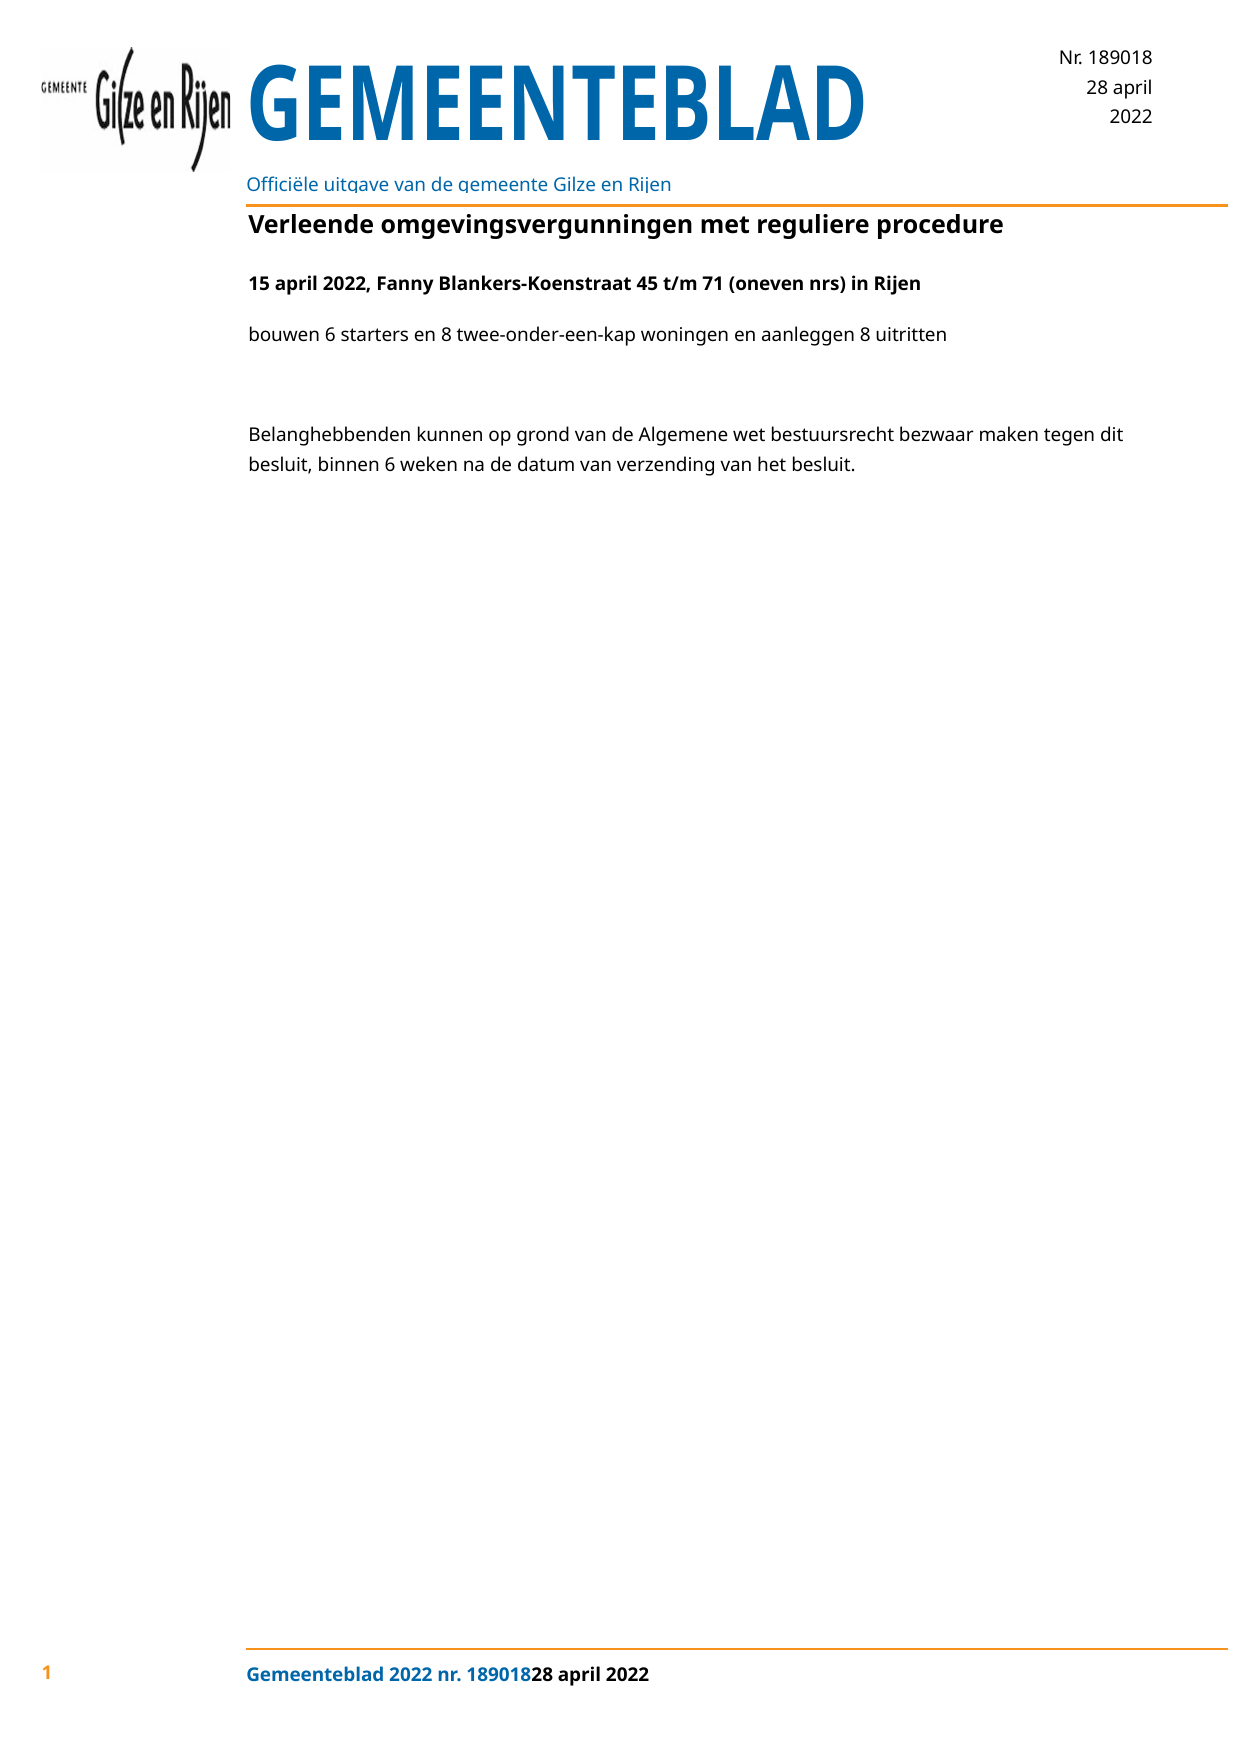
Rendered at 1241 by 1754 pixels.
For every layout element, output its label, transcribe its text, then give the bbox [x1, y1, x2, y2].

text 15 april 2022, Fanny Blankers-Koenstraat 45 t/m 71 (oneven nrs) in Rijen [248, 270, 1152, 296]
text Verleende omgevingsvergunningen met reguliere procedure [248, 207, 1152, 241]
text bouwen 6 starters en 8 twee-onder-een-kap woningen en aanleggen 8 uitritten [248, 321, 1152, 346]
text Belanghebbenden kunnen op grond van de Algemene wet bestuursrecht bezwaar maken tegen dit besluit, binnen 6 weken na de datum van verzending van het besluit. [248, 422, 1152, 477]
picture [41, 47, 231, 172]
